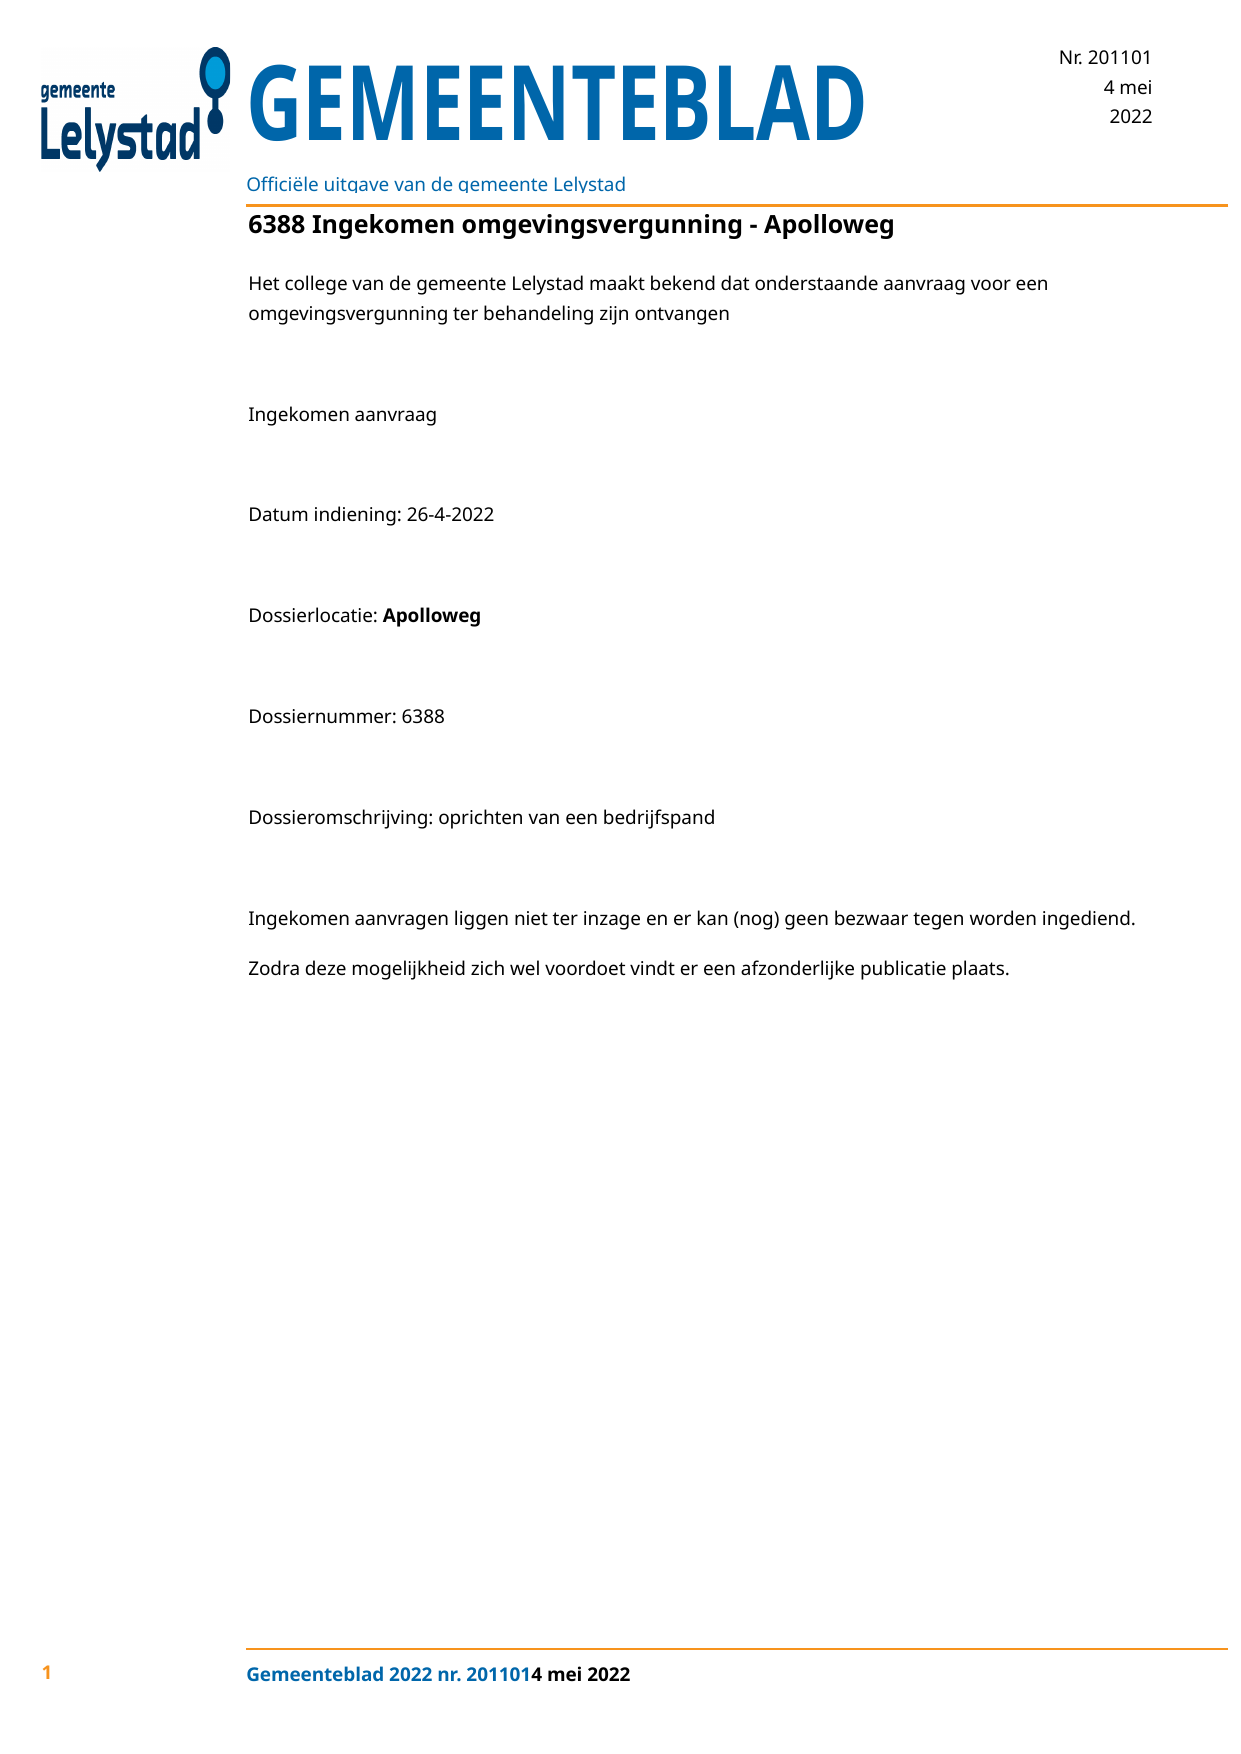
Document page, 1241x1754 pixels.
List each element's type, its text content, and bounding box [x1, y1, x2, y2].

text Dossiernummer: 6388 [248, 703, 1152, 729]
text 6388 Ingekomen omgevingsvergunning - Apolloweg [248, 207, 1152, 241]
text Zodra deze mogelijkheid zich wel voordoet vindt er een afzonderlijke publicatie plaats. [248, 955, 1152, 981]
text Datum indiening: 26-4-2022 [248, 502, 1152, 527]
text Dossierlocatie: Apolloweg [248, 602, 1152, 628]
text Ingekomen aanvraag [248, 401, 1152, 426]
picture [41, 47, 231, 172]
text Dossieromschrijving: oprichten van een bedrijfspand [248, 804, 1152, 830]
text Ingekomen aanvragen liggen niet ter inzage en er kan (nog) geen bezwaar tegen worden ingediend. [248, 905, 1152, 931]
text Het college van de gemeente Lelystad maakt bekend dat onderstaande aanvraag voor een omgevingsvergunning ter behandeling zijn ontvangen [248, 270, 1152, 326]
